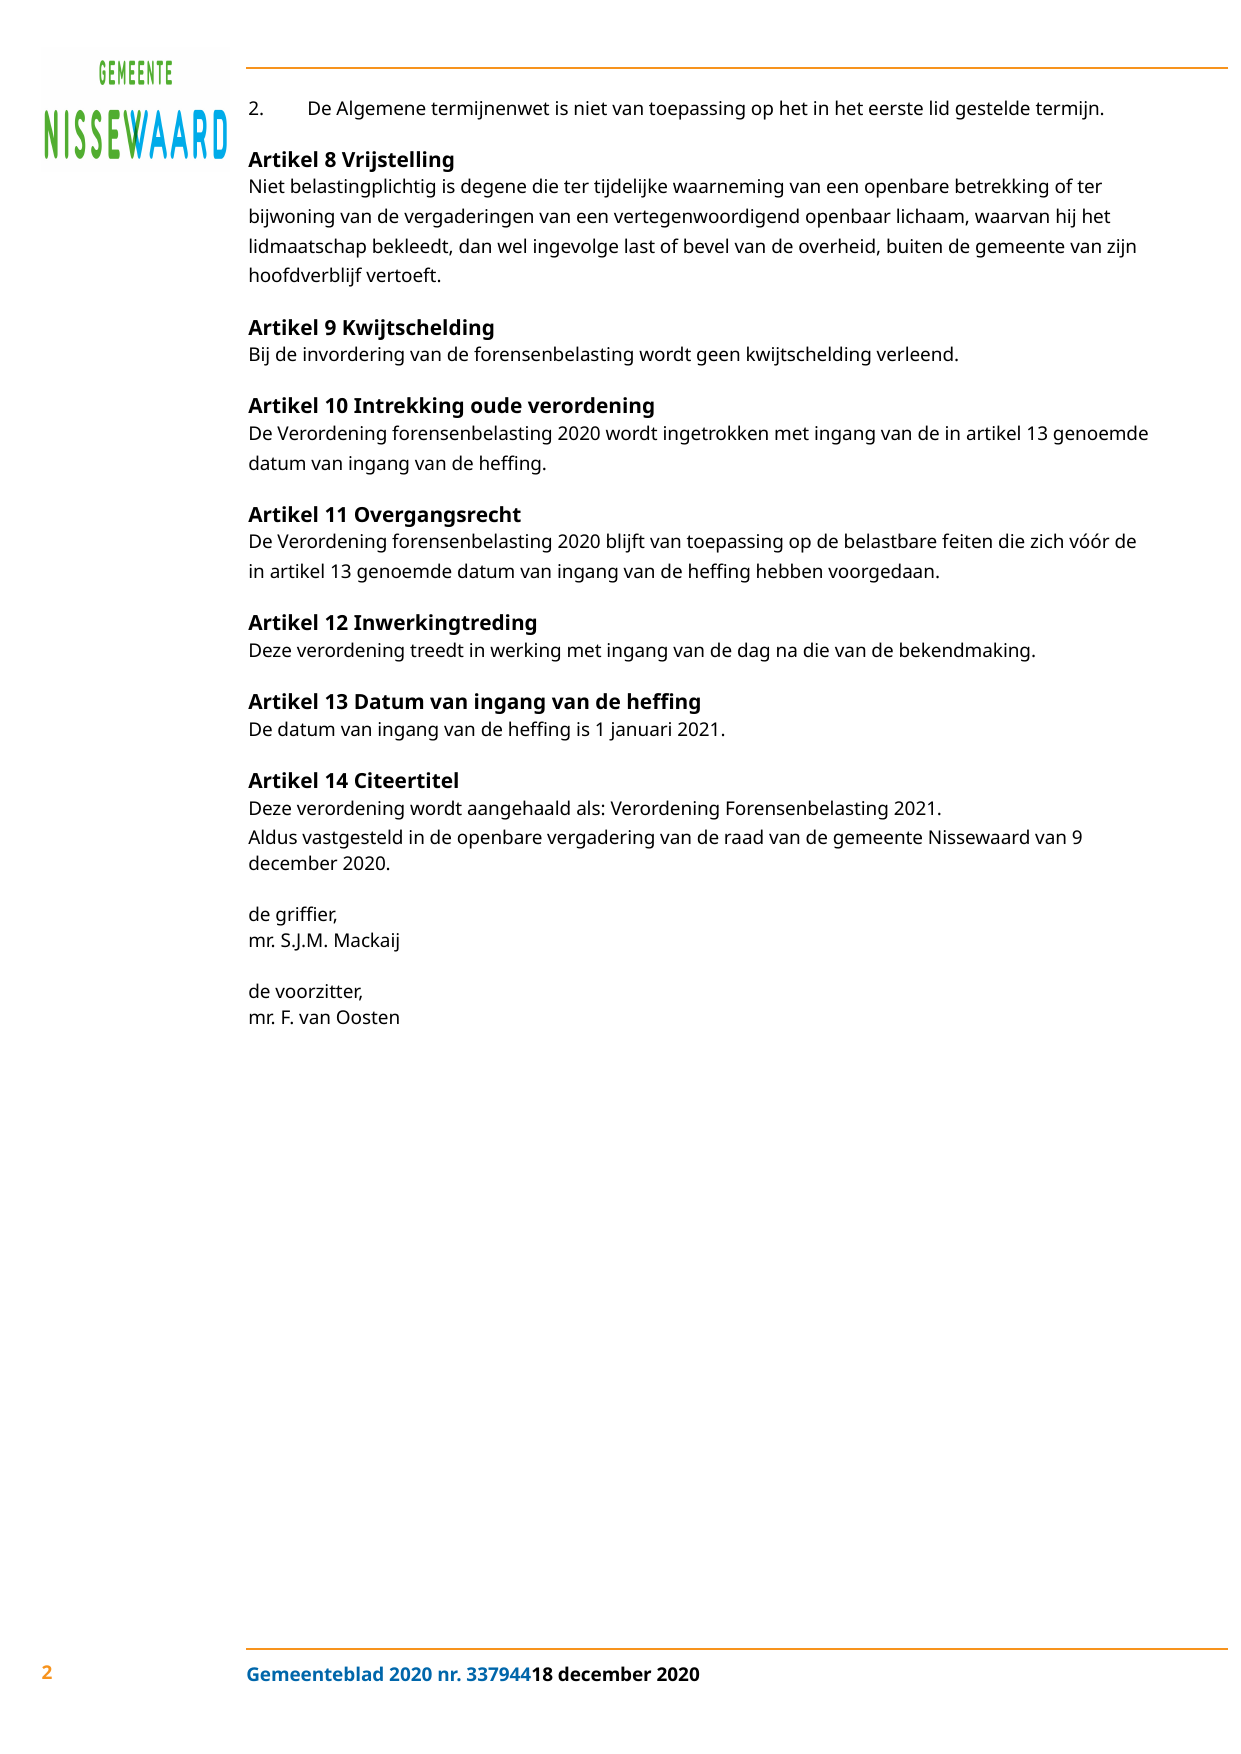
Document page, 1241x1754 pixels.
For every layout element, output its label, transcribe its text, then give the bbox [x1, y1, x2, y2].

text De datum van ingang van de heffing is 1 januari 2021. [248, 716, 1152, 742]
text Niet belastingplichtig is degene die ter tijdelijke waarneming van een openbare betrekking of ter bijwoning van de vergaderingen van een vertegenwoordigend openbaar lichaam, waarvan hij het lidmaatschap bekleedt, dan wel ingevolge last of bevel van de overheid, buiten de gemeente van zijn hoofdverblijf vertoeft. [248, 174, 1152, 288]
text Artikel 9 Kwijtschelding [248, 313, 1152, 341]
text Artikel 13 Datum van ingang van de heffing [248, 687, 1152, 716]
text Artikel 8 Vrijstelling [248, 145, 1152, 174]
text Bij de invordering van de forensenbelasting wordt geen kwijtschelding verleend. [248, 341, 1152, 367]
text mr. F. van Oosten [248, 1004, 1152, 1030]
text Artikel 10 Intrekking oude verordening [248, 392, 1152, 420]
picture [41, 47, 231, 172]
text Artikel 14 Citeertitel [248, 766, 1152, 795]
text de griffier, [248, 901, 1152, 927]
text Artikel 12 Inwerkingtreding [248, 608, 1152, 637]
text Aldus vastgesteld in de openbare vergadering van de raad van de gemeente Nissewaard van 9 december 2020. [248, 824, 1152, 876]
text de voorzitter, [248, 979, 1152, 1004]
text mr. S.J.M. Mackaij [248, 927, 1152, 953]
text De Verordening forensenbelasting 2020 wordt ingetrokken met ingang van de in artikel 13 genoemde datum van ingang van de heffing. [248, 420, 1152, 475]
text Deze verordening treedt in werking met ingang van de dag na die van de bekendmaking. [248, 637, 1152, 663]
list De Algemene termijnenwet is niet van toepassing op het in het eerste lid gestelde termijn. [248, 95, 1152, 121]
text Artikel 11 Overgangsrecht [248, 500, 1152, 528]
text Deze verordening wordt aangehaald als: Verordening Forensenbelasting 2021. [248, 795, 1152, 820]
text De Verordening forensenbelasting 2020 blijft van toepassing op de belastbare feiten die zich vóór de in artikel 13 genoemde datum van ingang van de heffing hebben voorgedaan. [248, 528, 1152, 584]
